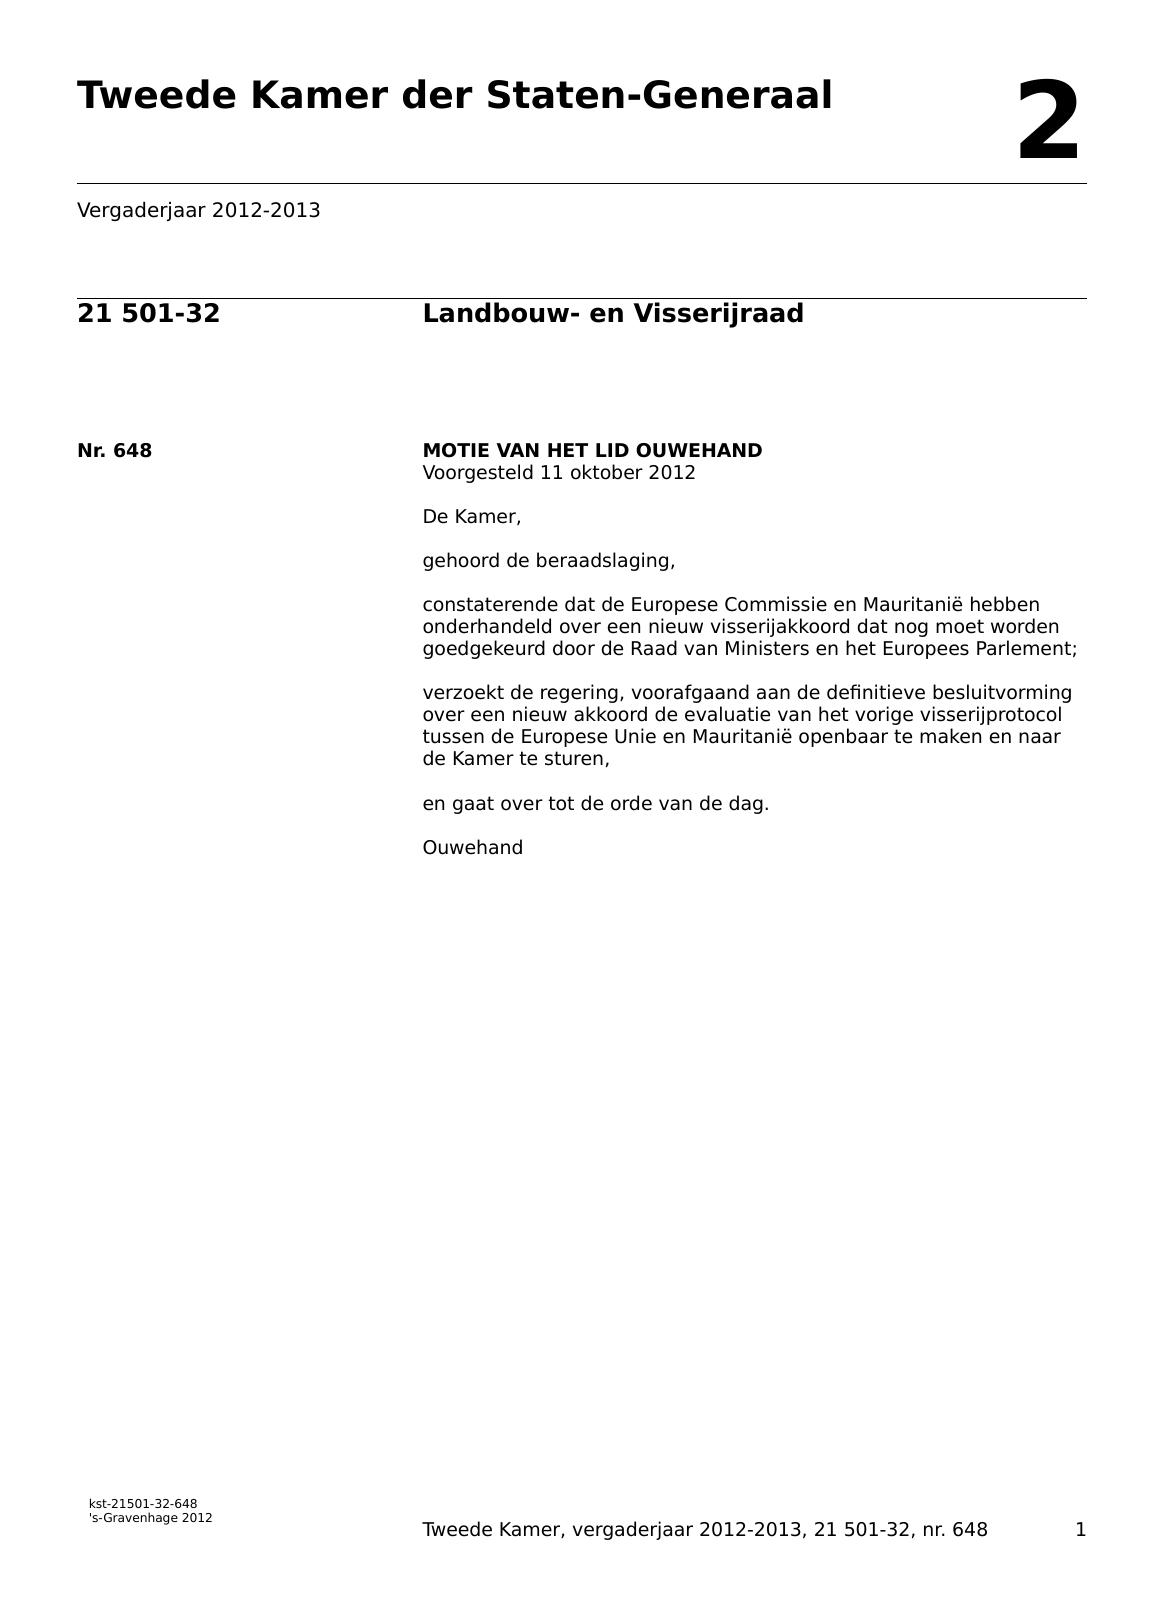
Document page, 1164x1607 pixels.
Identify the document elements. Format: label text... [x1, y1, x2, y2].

text 's-Gravenhage 2012 [88, 1511, 323, 1525]
text Voorgesteld 11 oktober 2012 [422, 462, 1087, 484]
subtitle 21 501-32 Landbouw- en Visserijraad [77, 299, 1087, 329]
table_header Tweede Kamer der Staten-Generaal [77, 59, 886, 183]
text constaterende dat de Europese Commissie en Mauritanië hebben onderhandeld over een nieuw visserijakkoord dat nog moet worden goedgekeurd door de Raad van Ministers en het Europees Parlement; [422, 594, 1087, 660]
subtitle Nr. 648 MOTIE VAN HET LID OUWEHAND [77, 440, 1087, 462]
table_header 2 [886, 59, 1087, 183]
text Ouwehand [422, 837, 1087, 858]
table_cell Vergaderjaar 2012-2013 [77, 184, 1087, 298]
text verzoekt de regering, voorafgaand aan de definitieve besluitvorming over een nieuw akkoord de evaluatie van het vorige visserijprotocol tussen de Europese Unie en Mauritanië openbaar te maken en naar de Kamer te sturen, [422, 682, 1087, 770]
text gehoord de beraadslaging, [422, 550, 1087, 572]
text De Kamer, [422, 506, 1087, 528]
text en gaat over tot de orde van de dag. [422, 792, 1087, 814]
text kst-21501-32-648 [88, 1497, 323, 1511]
